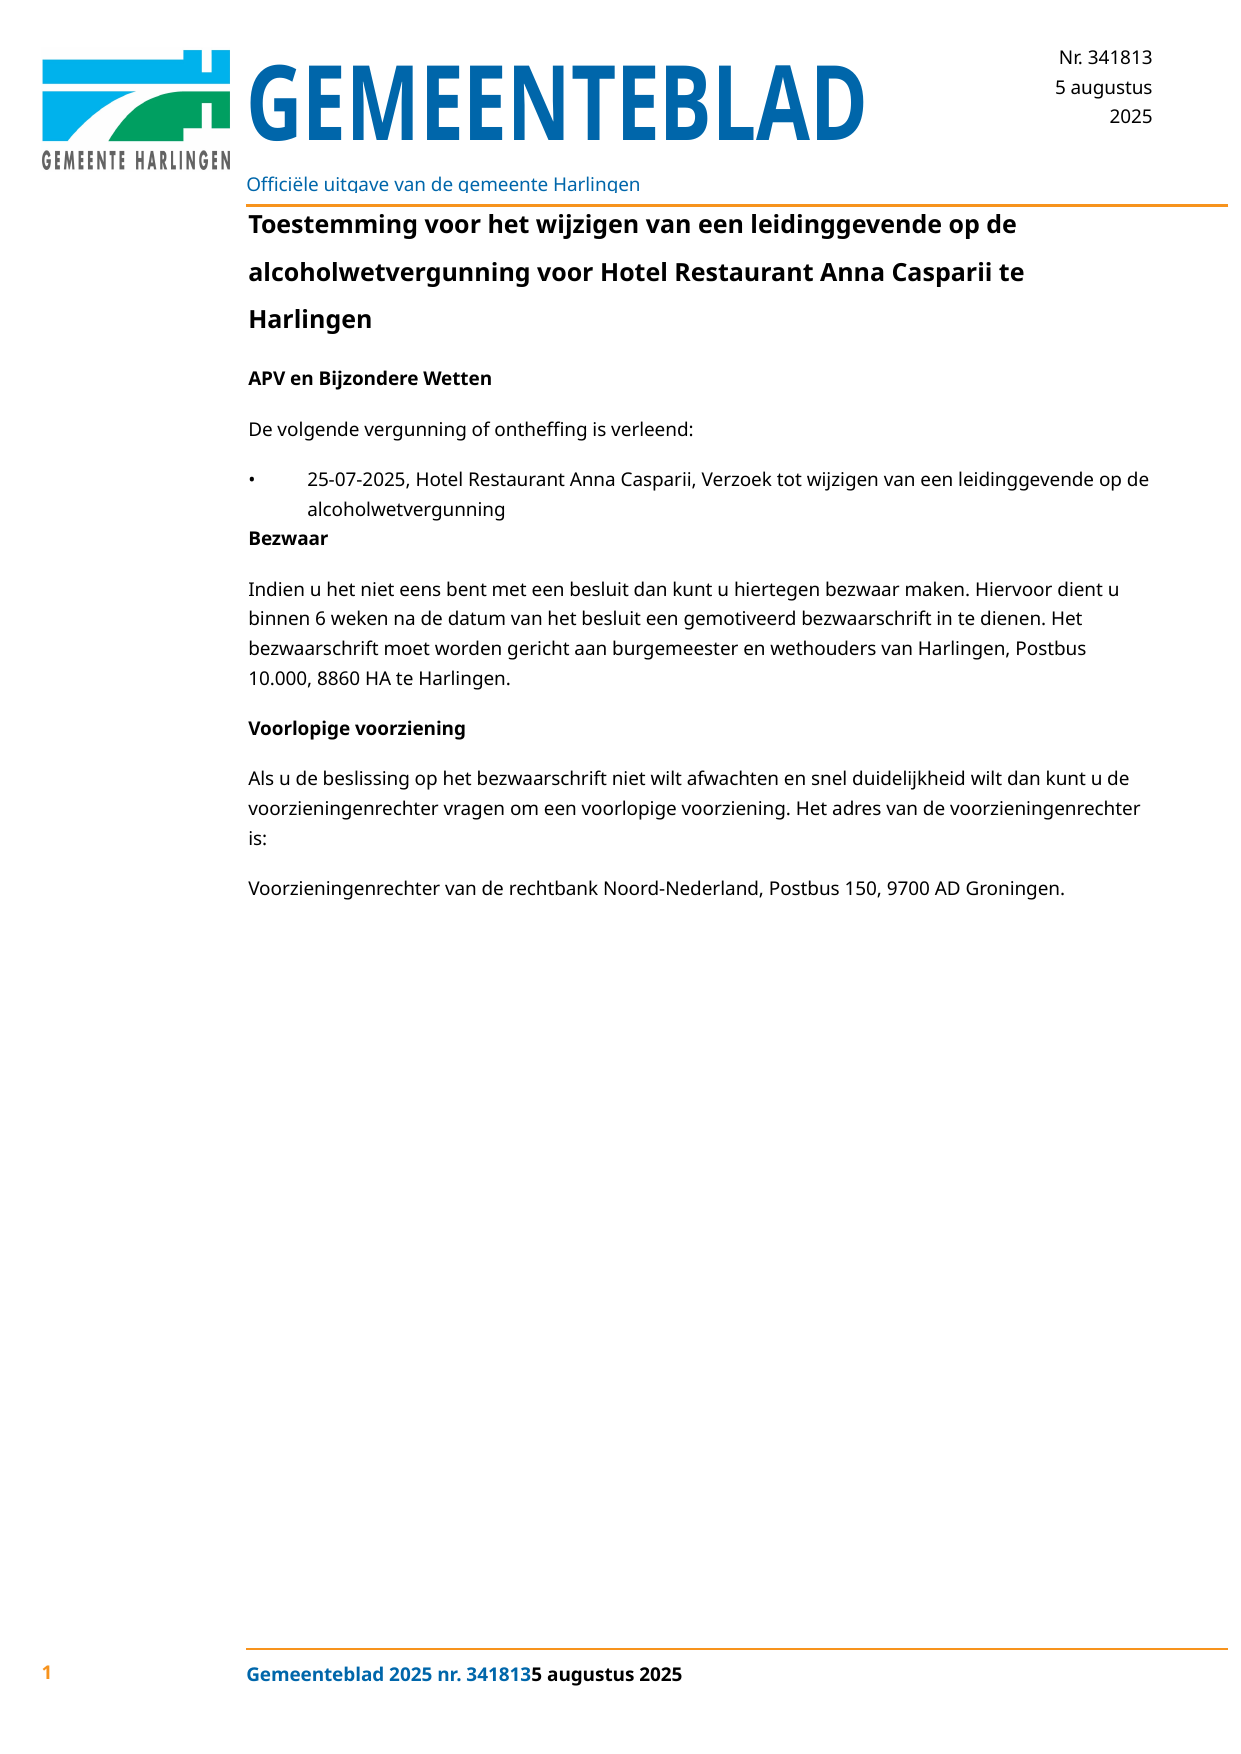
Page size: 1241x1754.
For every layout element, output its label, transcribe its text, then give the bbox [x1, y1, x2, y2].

text APV en Bijzondere Wetten [248, 366, 1152, 391]
text De volgende vergunning of ontheffing is verleend: [248, 416, 1152, 442]
text Als u de beslissing op het bezwaarschrift niet wilt afwachten en snel duidelijkheid wilt dan kunt u de voorzieningenrechter vragen om een voorlopige voorziening. Het adres van de voorzieningenrechter is: [248, 766, 1152, 850]
text Indien u het niet eens bent met een besluit dan kunt u hiertegen bezwaar maken. Hiervoor dient u binnen 6 weken na de datum van het besluit een gemotiveerd bezwaarschrift in te dienen. Het bezwaarschrift moet worden gericht aan burgemeester en wethouders van Harlingen, Postbus 10.000, 8860 HA te Harlingen. [248, 576, 1152, 690]
picture [41, 47, 231, 172]
text Voorlopige voorziening [248, 715, 1152, 741]
list 25-07-2025, Hotel Restaurant Anna Casparii, Verzoek tot wijzigen van een leidinggevende op de alcoholwetvergunning [248, 466, 1152, 522]
text Bezwaar [248, 526, 1152, 551]
text Voorzieningenrechter van de rechtbank Noord-Nederland, Postbus 150, 9700 AD Groningen. [248, 875, 1152, 901]
text Toestemming voor het wijzigen van een leidinggevende op de alcoholwetvergunning voor Hotel Restaurant Anna Casparii te Harlingen [248, 207, 1152, 336]
